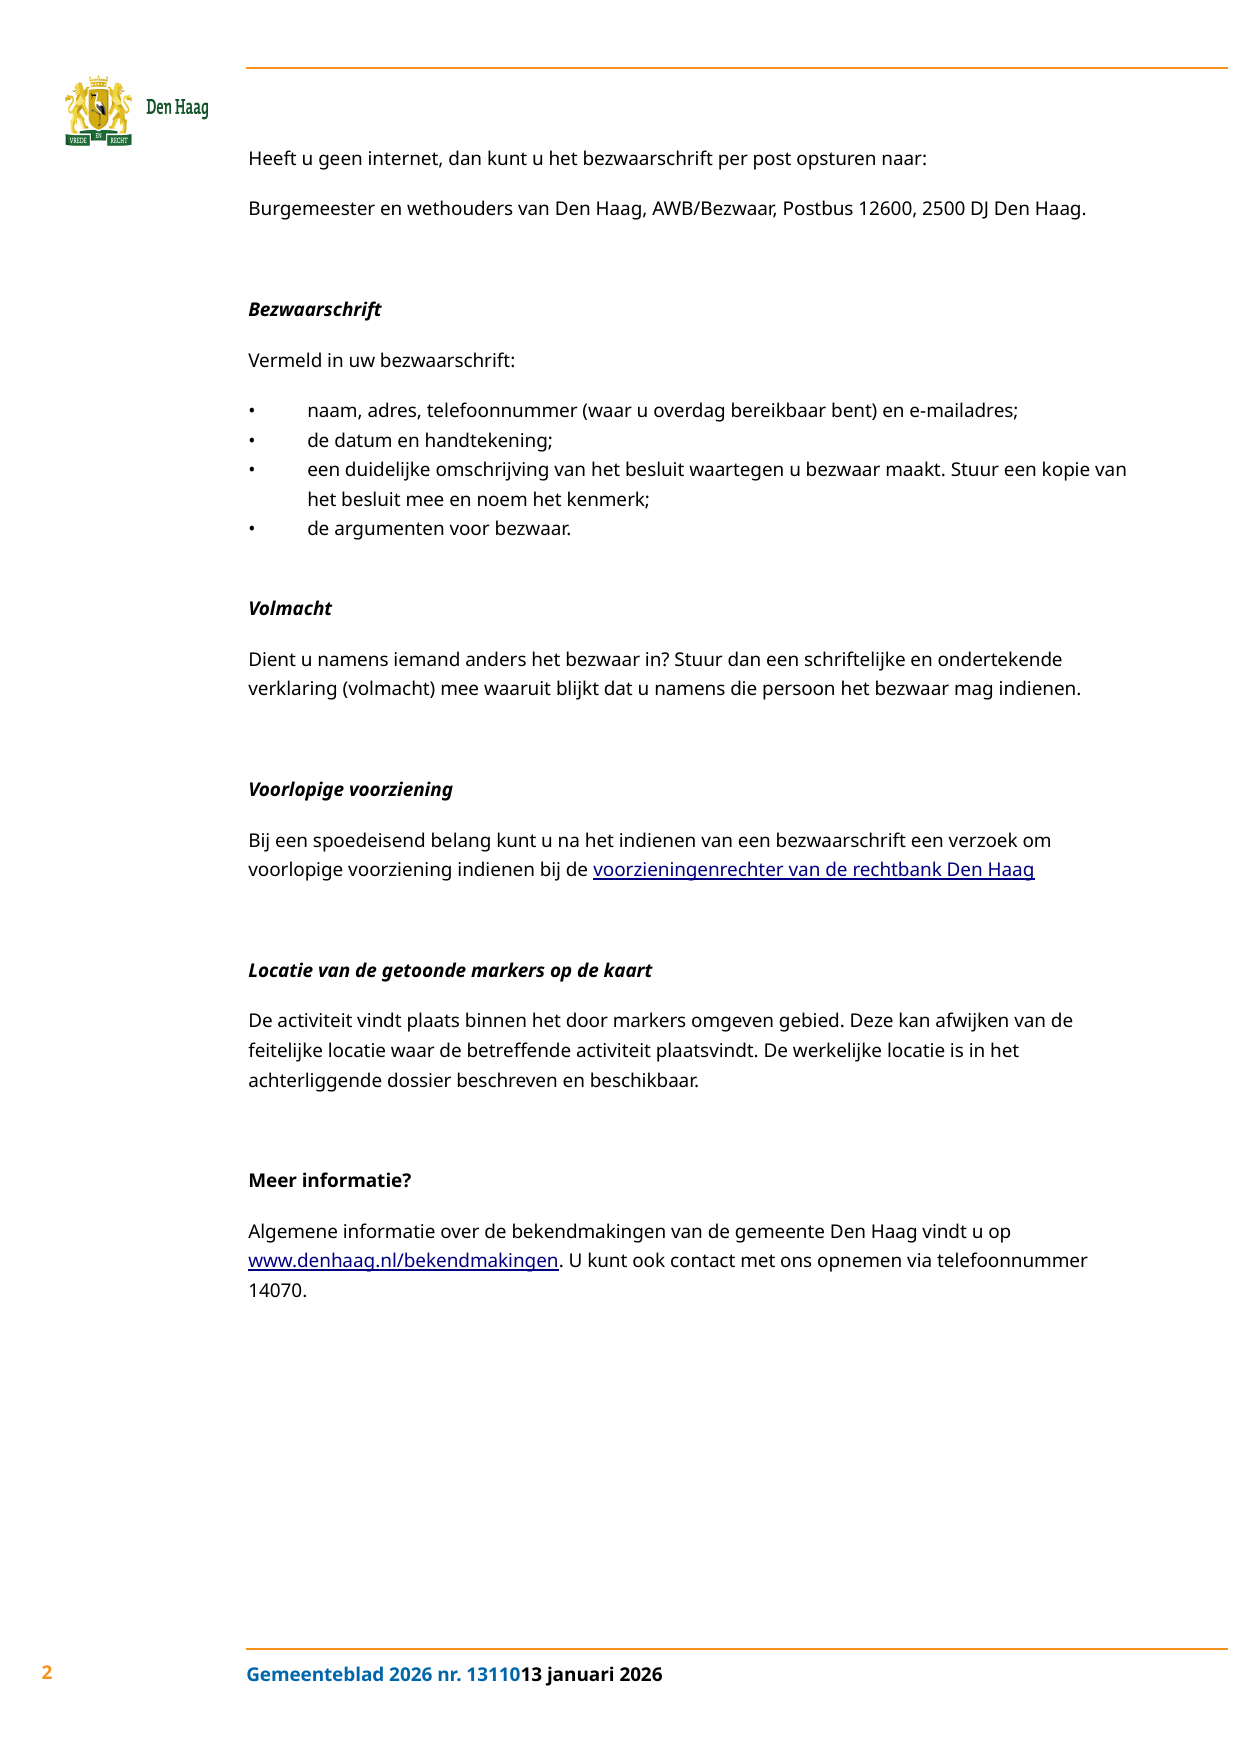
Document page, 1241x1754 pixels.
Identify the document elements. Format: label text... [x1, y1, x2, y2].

list een duidelijke omschrijving van het besluit waartegen u bezwaar maakt. Stuur een kopie van het besluit mee en noem het kenmerk; [248, 456, 1152, 512]
text Bij een spoedeisend belang kunt u na het indienen van een bezwaarschrift een verzoek om voorlopige voorziening indienen bij de voorzieningenrechter van de rechtbank Den Haag [248, 827, 1152, 882]
list de argumenten voor bezwaar. [248, 516, 1152, 541]
text Vermeld in uw bezwaarschrift: [248, 347, 1152, 373]
text Burgemeester en wethouders van Den Haag, AWB/Bezwaar, Postbus 12600, 2500 DJ Den Haag. [248, 196, 1152, 221]
picture [41, 47, 231, 172]
list naam, adres, telefoonnummer (waar u overdag bereikbaar bent) en e-mailadres; [248, 397, 1152, 423]
text Algemene informatie over de bekendmakingen van de gemeente Den Haag vindt u op www.denhaag.nl/bekendmakingen. U kunt ook contact met ons opnemen via telefoonnummer 14070. [248, 1218, 1152, 1303]
text Meer informatie? [248, 1168, 1152, 1193]
text Heeft u geen internet, dan kunt u het bezwaarschrift per post opsturen naar: [248, 145, 1152, 171]
list de datum en handtekening; [248, 427, 1152, 453]
text Dient u namens iemand anders het bezwaar in? Stuur dan een schriftelijke en ondertekende verklaring (volmacht) mee waaruit blijkt dat u namens die persoon het bezwaar mag indienen. [248, 646, 1152, 701]
text Locatie van de getoonde markers op de kaart [248, 957, 1152, 983]
text Voorlopige voorziening [248, 776, 1152, 802]
text Bezwaarschrift [248, 296, 1152, 322]
text De activiteit vindt plaats binnen het door markers omgeven gebied. Deze kan afwijken van de feitelijke locatie waar de betreffende activiteit plaatsvindt. De werkelijke locatie is in het achterliggende dossier beschreven en beschikbaar. [248, 1008, 1152, 1093]
text Volmacht [248, 596, 1152, 621]
